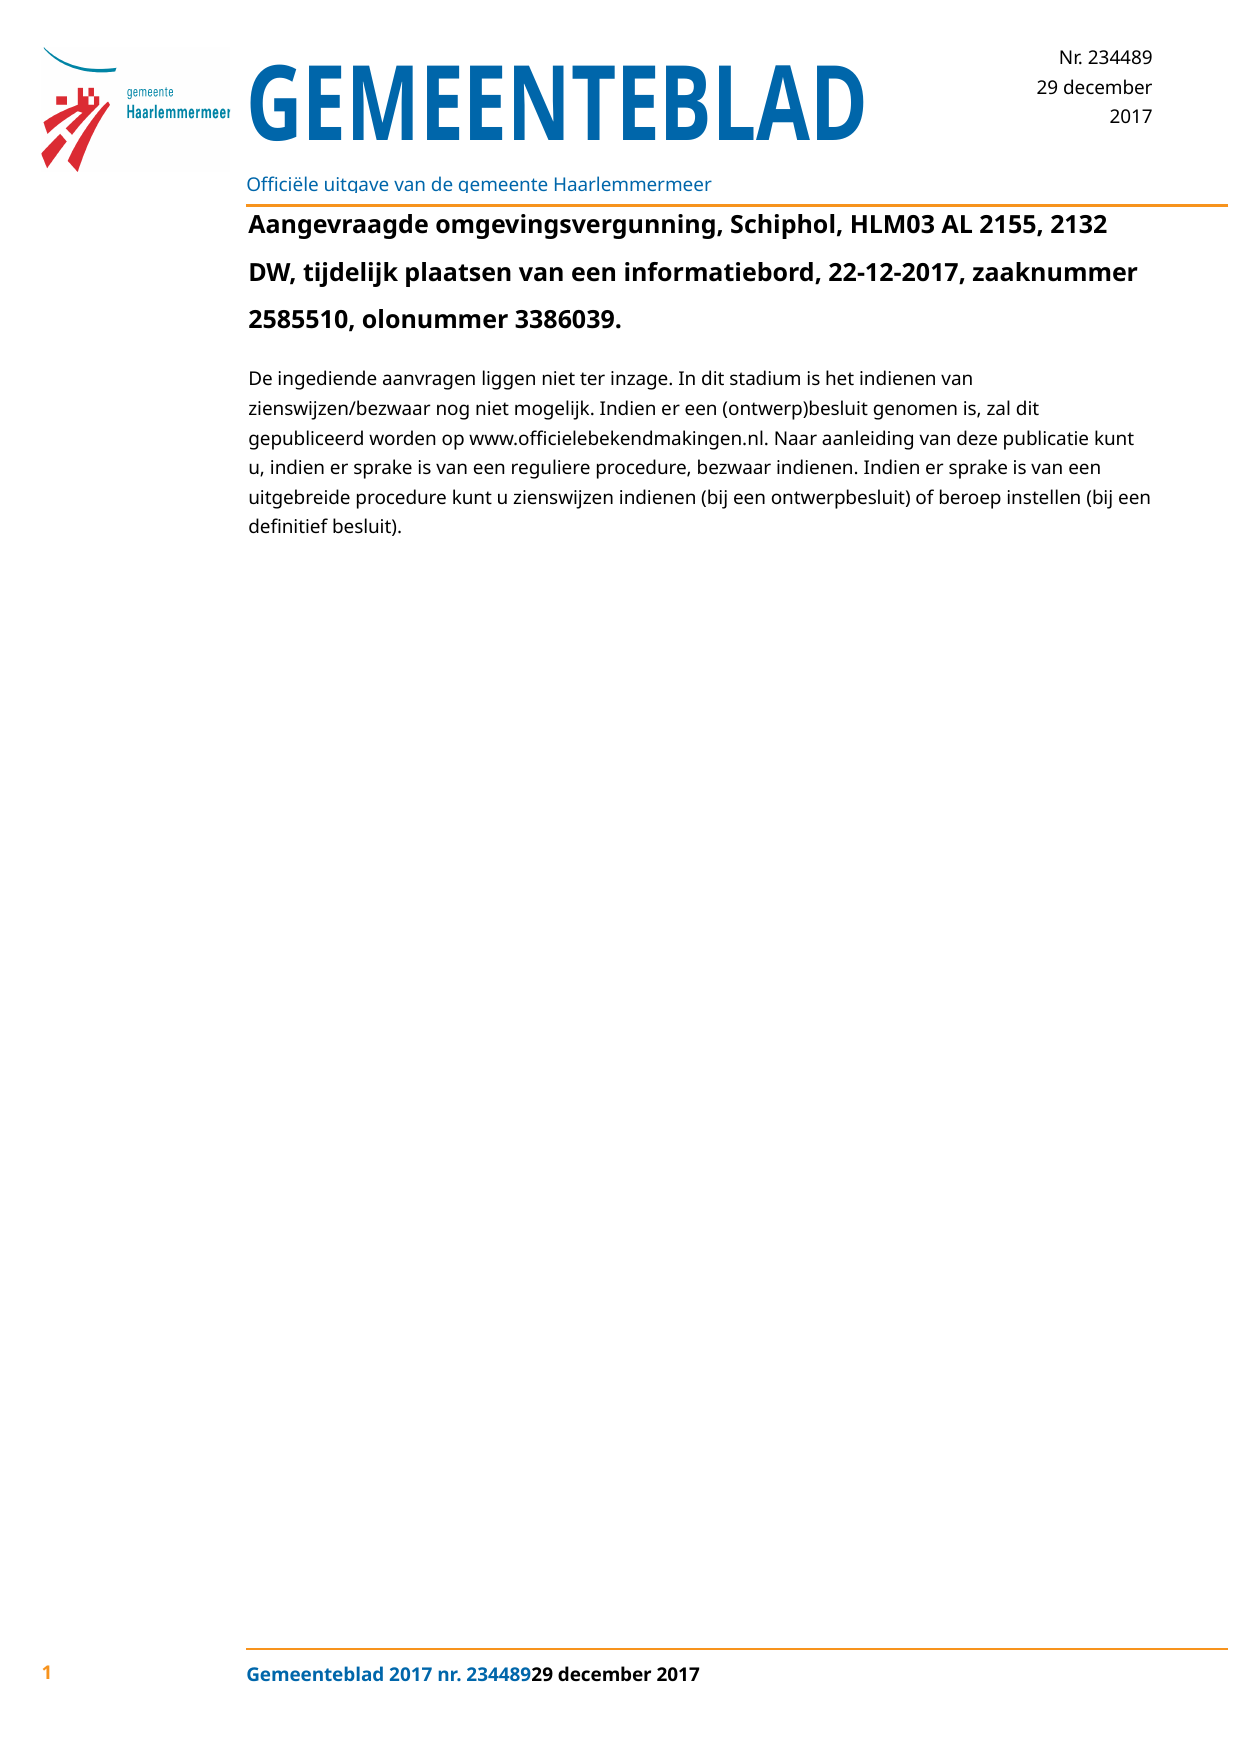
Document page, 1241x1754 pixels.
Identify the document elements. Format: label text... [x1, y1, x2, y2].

text Aangevraagde omgevingsvergunning, Schiphol, HLM03 AL 2155, 2132 DW, tijdelijk plaatsen van een informatiebord, 22-12-2017, zaaknummer 2585510, olonummer 3386039. [248, 207, 1152, 336]
picture [41, 47, 231, 172]
text De ingediende aanvragen liggen niet ter inzage. In dit stadium is het indienen van zienswijzen/bezwaar nog niet mogelijk. Indien er een (ontwerp)besluit genomen is, zal dit gepubliceerd worden op www.officielebekendmakingen.nl. Naar aanleiding van deze publicatie kunt u, indien er sprake is van een reguliere procedure, bezwaar indienen. Indien er sprake is van een uitgebreide procedure kunt u zienswijzen indienen (bij een ontwerpbesluit) of beroep instellen (bij een definitief besluit). [248, 366, 1152, 539]
